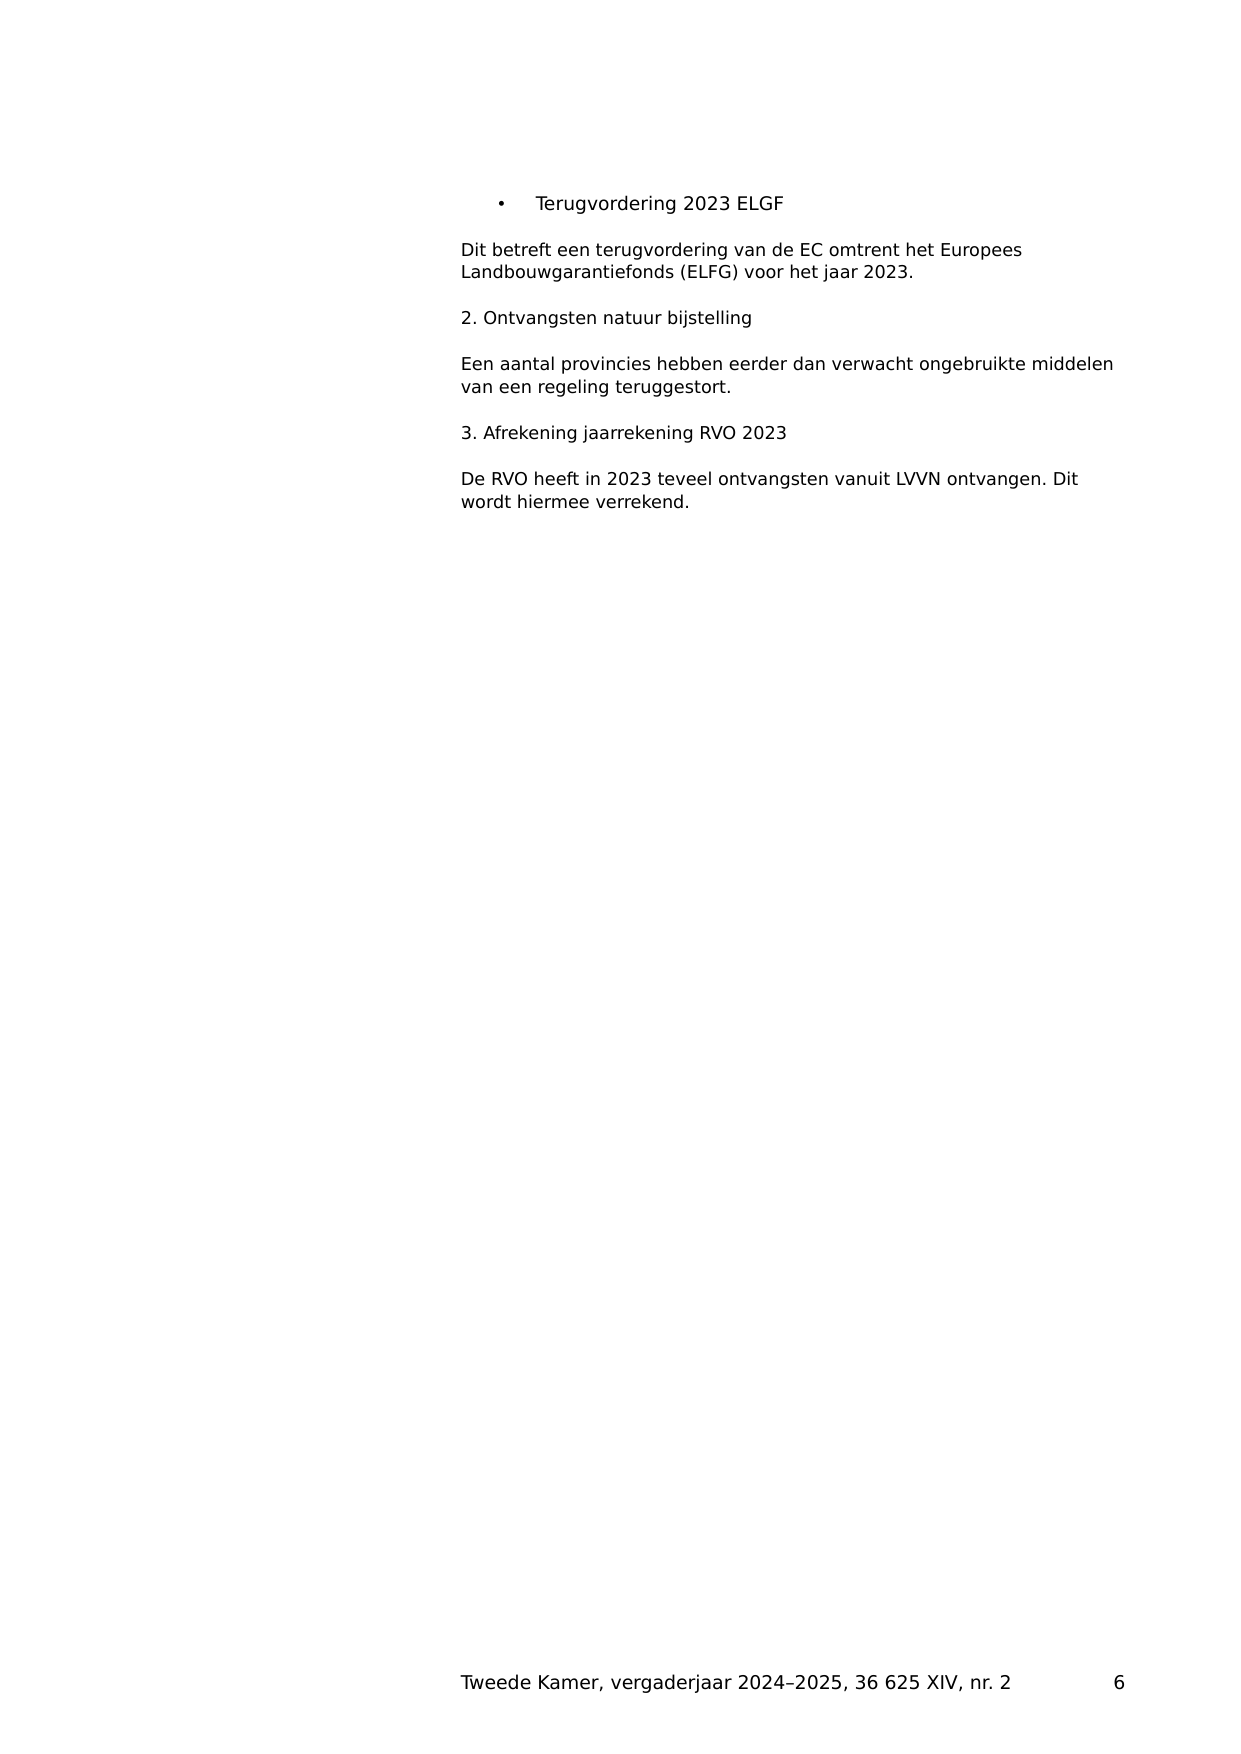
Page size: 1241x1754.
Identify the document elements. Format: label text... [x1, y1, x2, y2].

text Een aantal provincies hebben eerder dan verwacht ongebruikte middelen van een regeling teruggestort. [461, 352, 1125, 398]
text Dit betreft een terugvordering van de EC omtrent het Europees Landbouwgarantiefonds (ELFG) voor het jaar 2023. [461, 238, 1125, 283]
text 3. Afrekening jaarrekening RVO 2023 [461, 421, 1125, 444]
text De RVO heeft in 2023 teveel ontvangsten vanuit LVVN ontvangen. Dit wordt hiermee verrekend. [461, 467, 1125, 513]
list Terugvordering 2023 ELGF [498, 191, 1125, 216]
text 2. Ontvangsten natuur bijstelling [461, 306, 1125, 329]
